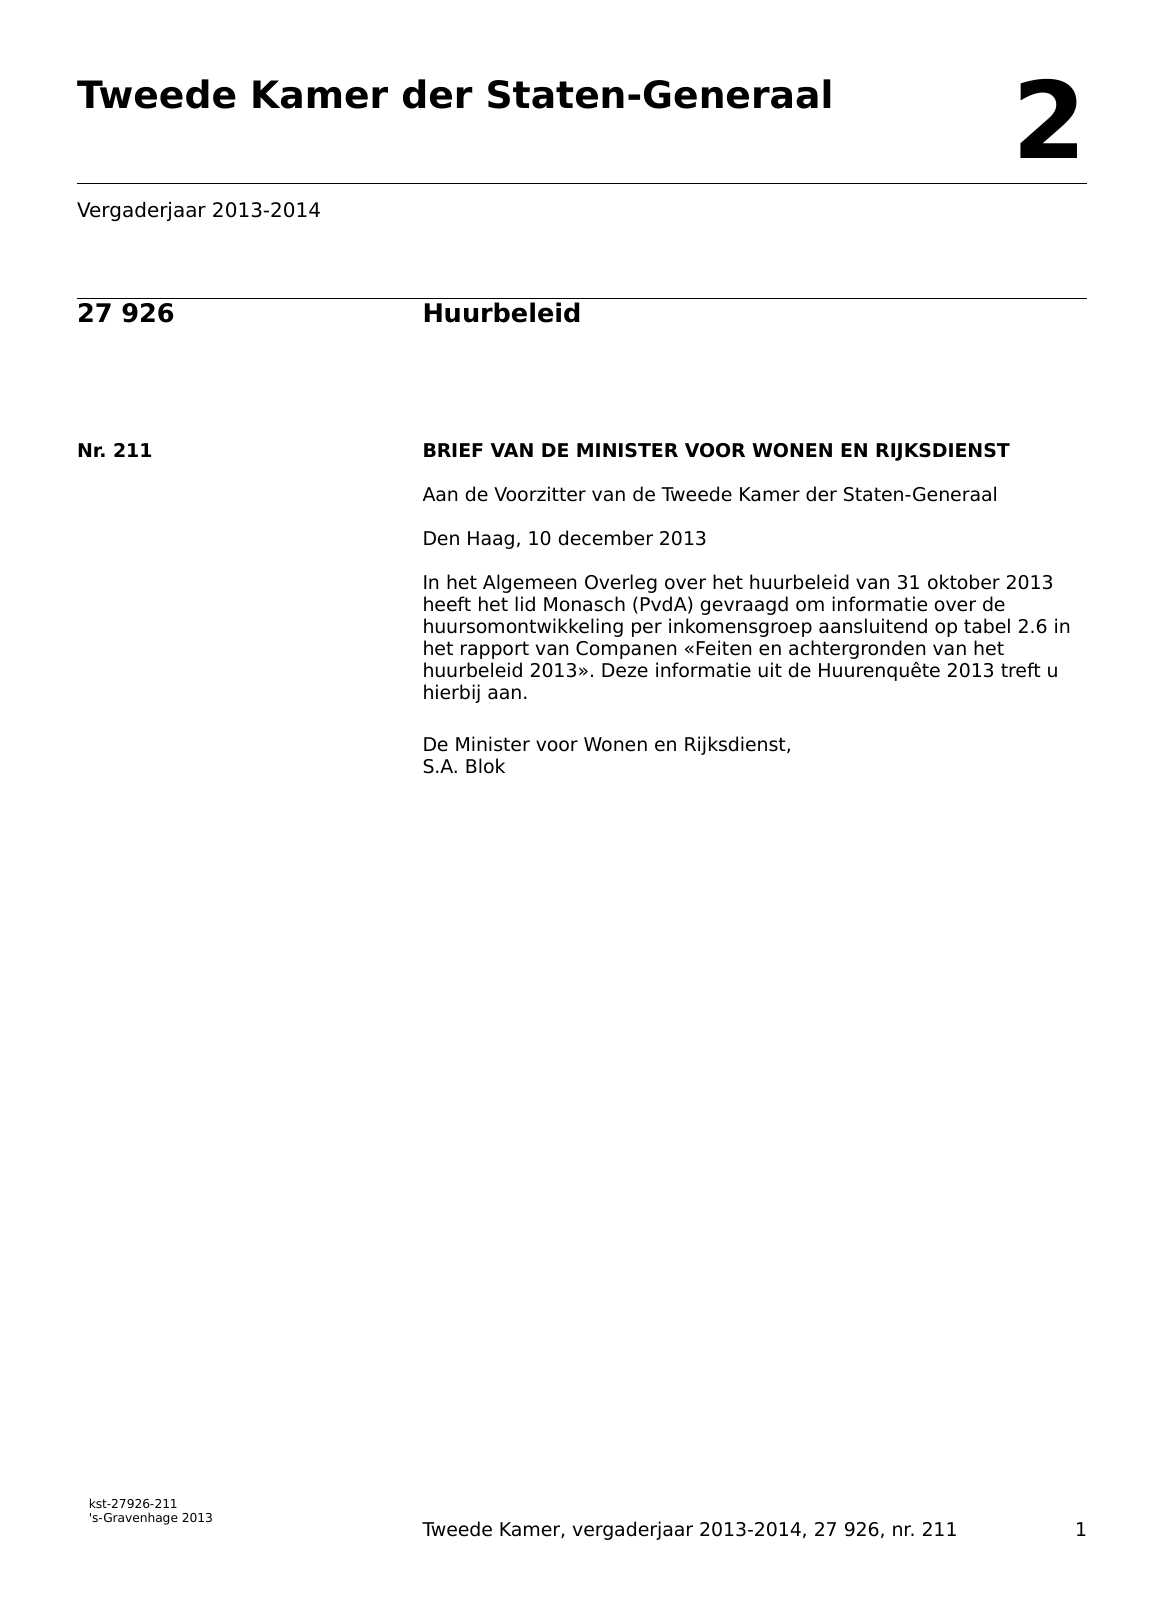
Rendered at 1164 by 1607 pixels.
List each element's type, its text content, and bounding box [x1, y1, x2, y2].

text De Minister voor Wonen en Rijksdienst, S.A. Blok [422, 734, 1087, 778]
table_cell Vergaderjaar 2013-2014 [77, 184, 1087, 298]
subtitle Nr. 211 BRIEF VAN DE MINISTER VOOR WONEN EN RIJKSDIENST [77, 440, 1087, 462]
text Aan de Voorzitter van de Tweede Kamer der Staten-Generaal [422, 484, 1087, 506]
table_header Tweede Kamer der Staten-Generaal [77, 59, 886, 183]
text In het Algemeen Overleg over het huurbeleid van 31 oktober 2013 heeft het lid Monasch (PvdA) gevraagd om informatie over de huursomontwikkeling per inkomensgroep aansluitend op tabel 2.6 in het rapport van Companen «Feiten en achtergronden van het huurbeleid 2013». Deze informatie uit de Huurenquête 2013 treft u hierbij aan. [422, 572, 1087, 704]
text kst-27926-211 [88, 1497, 323, 1511]
subtitle 27 926 Huurbeleid [77, 299, 1087, 329]
text 's-Gravenhage 2013 [88, 1511, 323, 1525]
table_header 2 [886, 59, 1087, 183]
text Den Haag, 10 december 2013 [422, 528, 1087, 550]
